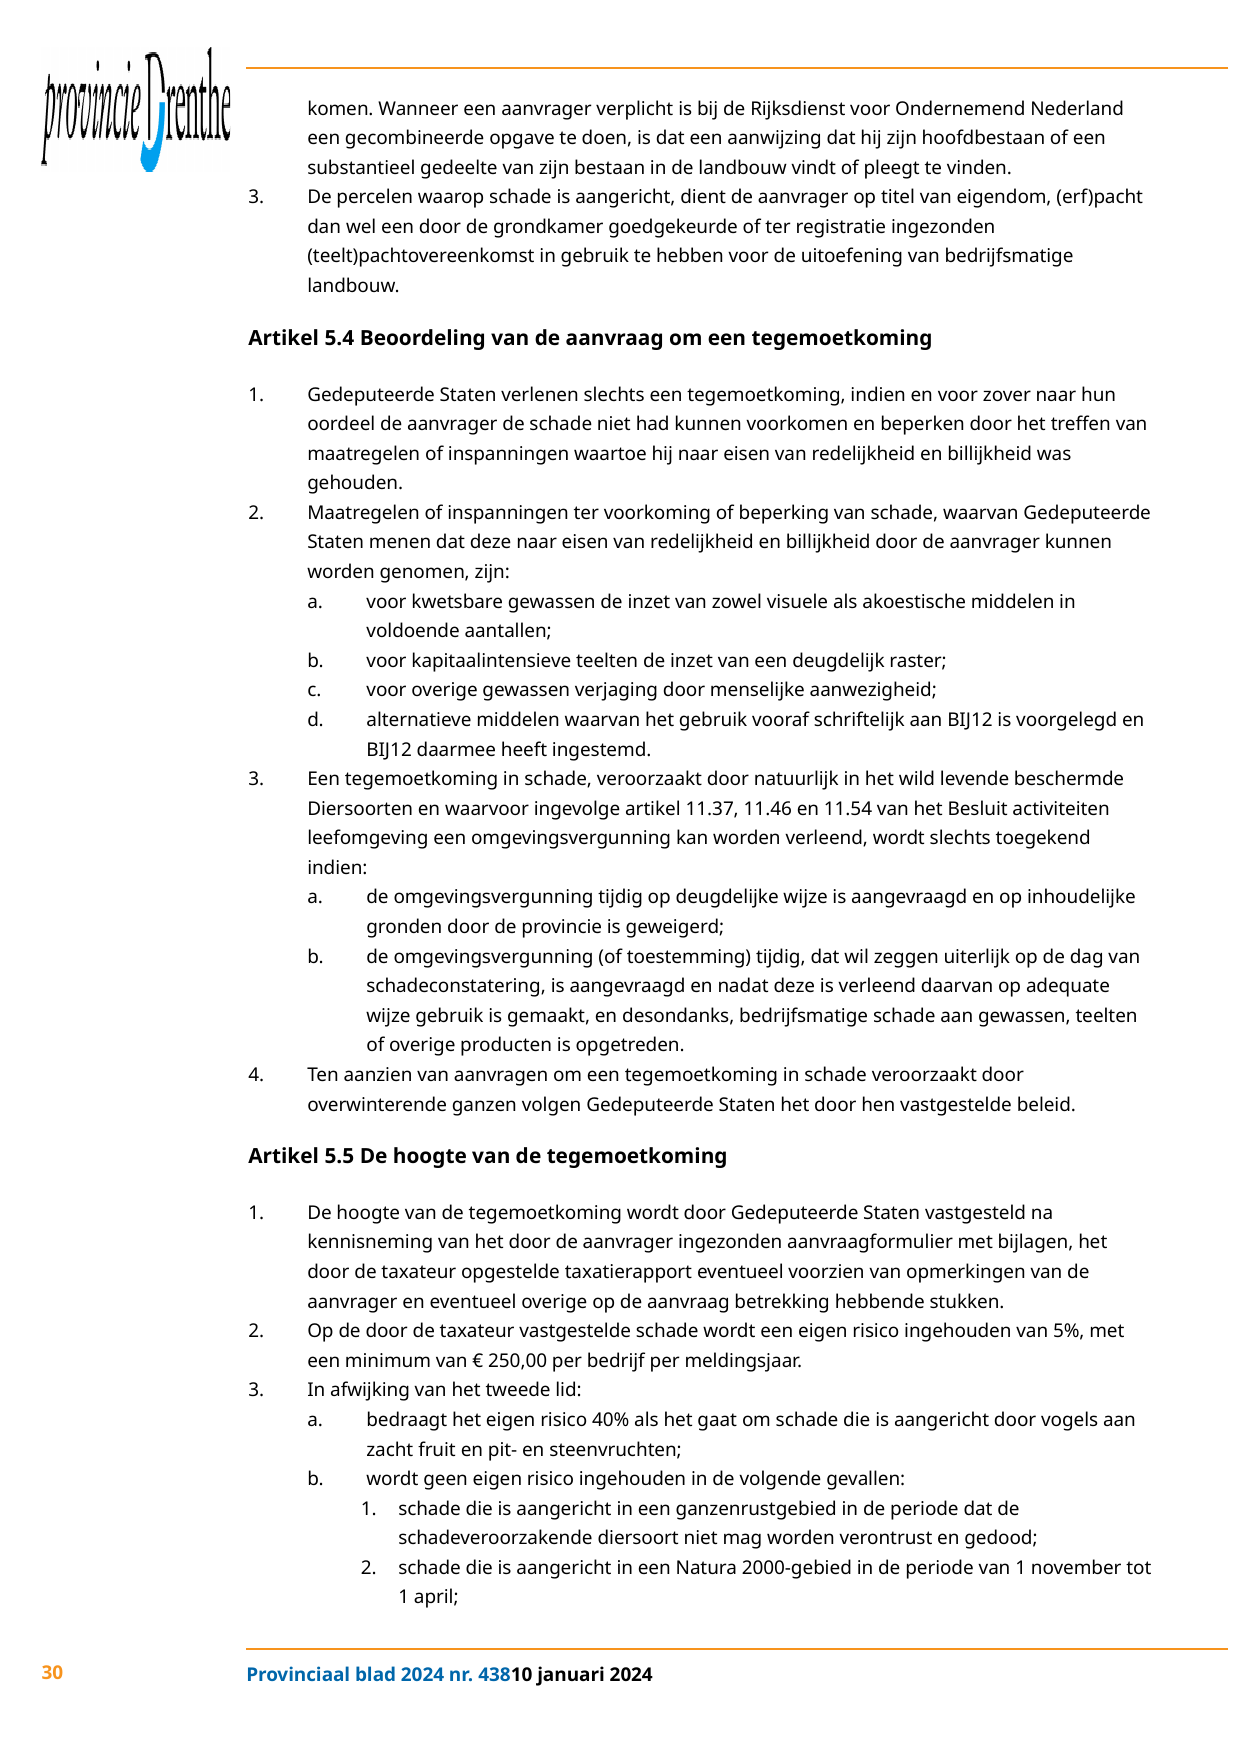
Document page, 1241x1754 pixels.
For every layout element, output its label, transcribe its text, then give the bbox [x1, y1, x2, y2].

list voor kapitaalintensieve teelten de inzet van een deugdelijk raster; [307, 647, 1152, 673]
list voor kwetsbare gewassen de inzet van zowel visuele als akoestische middelen in voldoende aantallen; [307, 588, 1152, 643]
text Artikel 5.5 De hoogte van de tegemoetkoming [248, 1141, 1152, 1169]
list De hoogte van de tegemoetkoming wordt door Gedeputeerde Staten vastgesteld na kennisneming van het door de aanvrager ingezonden aanvraagformulier met bijlagen, het door de taxateur opgestelde taxatierapport eventueel voorzien van opmerkingen van de aanvrager en eventueel overige op de aanvraag betrekking hebbende stukken. [248, 1199, 1152, 1314]
list schade die is aangericht in een ganzenrustgebied in de periode dat de schadeveroorzakende diersoort niet mag worden verontrust en gedood; [361, 1495, 1152, 1550]
list de omgevingsvergunning (of toestemming) tijdig, dat wil zeggen uiterlijk op de dag van schadeconstatering, is aangevraagd en nadat deze is verleend daarvan op adequate wijze gebruik is gemaakt, en desondanks, bedrijfsmatige schade aan gewassen, teelten of overige producten is opgetreden. [307, 943, 1152, 1057]
list Gedeputeerde Staten verlenen slechts een tegemoetkoming, indien en voor zover naar hun oordeel de aanvrager de schade niet had kunnen voorkomen en beperken door het treffen van maatregelen of inspanningen waartoe hij naar eisen van redelijkheid en billijkheid was gehouden. [248, 381, 1152, 495]
picture [41, 47, 231, 172]
list komen. Wanneer een aanvrager verplicht is bij de Rijksdienst voor Ondernemend Nederland een gecombineerde opgave te doen, is dat een aanwijzing dat hij zijn hoofdbestaan of een substantieel gedeelte van zijn bestaan in de landbouw vindt of pleegt te vinden. [248, 95, 1152, 180]
list Op de door de taxateur vastgestelde schade wordt een eigen risico ingehouden van 5%, met een minimum van € 250,00 per bedrijf per meldingsjaar. [248, 1317, 1152, 1373]
list bedraagt het eigen risico 40% als het gaat om schade die is aangericht door vogels aan zacht fruit en pit- en steenvruchten; [307, 1406, 1152, 1462]
list Maatregelen of inspanningen ter voorkoming of beperking van schade, waarvan Gedeputeerde Staten menen dat deze naar eisen van redelijkheid en billijkheid door de aanvrager kunnen worden genomen, zijn: [248, 499, 1152, 584]
list Ten aanzien van aanvragen om een tegemoetkoming in schade veroorzaakt door overwinterende ganzen volgen Gedeputeerde Staten het door hen vastgestelde beleid. [248, 1061, 1152, 1116]
list schade die is aangericht in een Natura 2000-gebied in de periode van 1 november tot 1 april; [361, 1554, 1152, 1609]
list de omgevingsvergunning tijdig op deugdelijke wijze is aangevraagd en op inhoudelijke gronden door de provincie is geweigerd; [307, 884, 1152, 939]
text Artikel 5.4 Beoordeling van de aanvraag om een tegemoetkoming [248, 323, 1152, 351]
list wordt geen eigen risico ingehouden in de volgende gevallen: [307, 1465, 1152, 1491]
list Een tegemoetkoming in schade, veroorzaakt door natuurlijk in het wild levende beschermde Diersoorten en waarvoor ingevolge artikel 11.37, 11.46 en 11.54 van het Besluit activiteiten leefomgeving een omgevingsvergunning kan worden verleend, wordt slechts toegekend indien: [248, 765, 1152, 880]
list In afwijking van het tweede lid: [248, 1377, 1152, 1402]
list alternatieve middelen waarvan het gebruik vooraf schriftelijk aan BIJ12 is voorgelegd en BIJ12 daarmee heeft ingestemd. [307, 706, 1152, 761]
list De percelen waarop schade is aangericht, dient de aanvrager op titel van eigendom, (erf)pacht dan wel een door de grondkamer goedgekeurde of ter registratie ingezonden (teelt)pachtovereenkomst in gebruik te hebben voor de uitoefening van bedrijfsmatige landbouw. [248, 183, 1152, 298]
list voor overige gewassen verjaging door menselijke aanwezigheid; [307, 677, 1152, 702]
